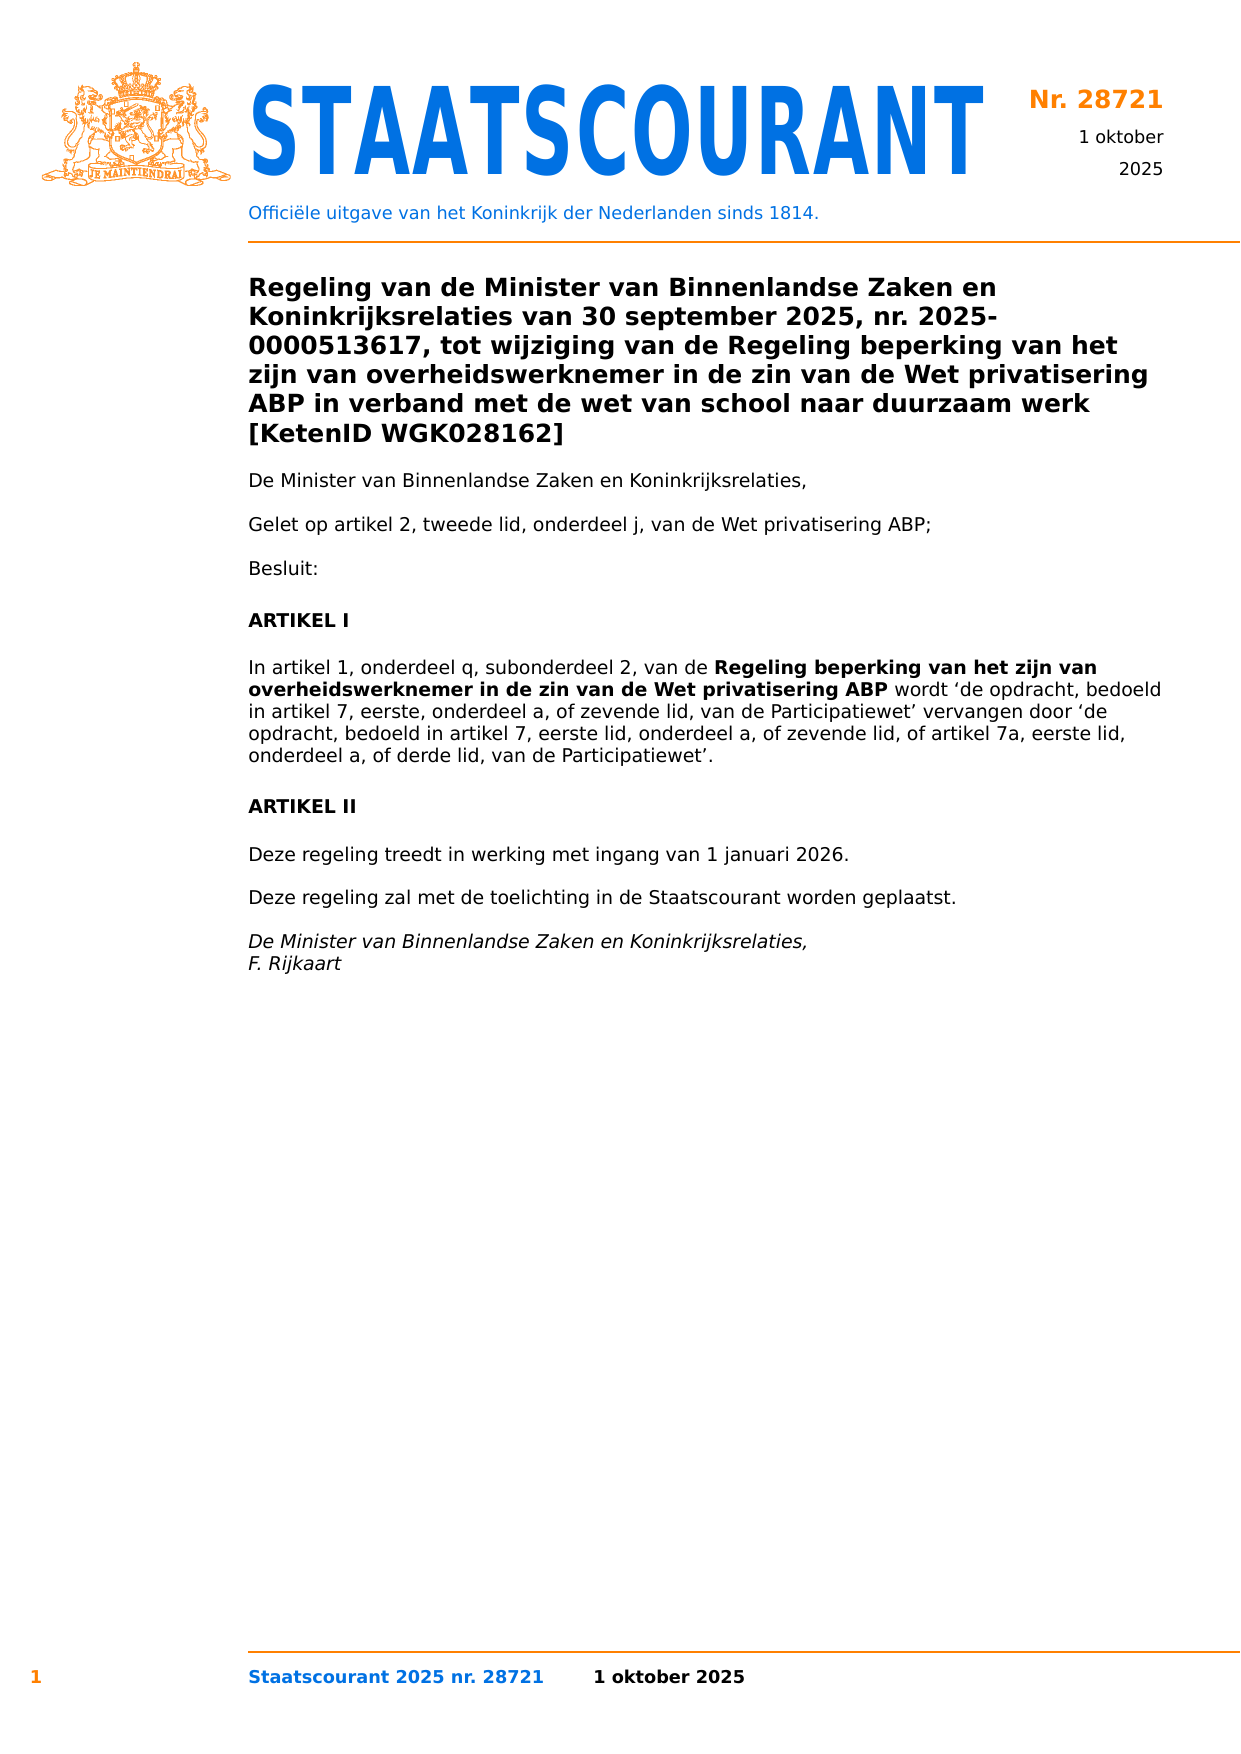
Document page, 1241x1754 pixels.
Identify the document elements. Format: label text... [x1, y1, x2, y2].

text De Minister van Binnenlandse Zaken en Koninkrijksrelaties, [248, 470, 1163, 492]
picture [41, 62, 231, 186]
table_cell 1 oktober [998, 121, 1240, 153]
text Deze regeling treedt in werking met ingang van 1 januari 2026. [248, 843, 1163, 865]
table_header [25, 62, 248, 241]
table_header STAATSCOURANT [248, 62, 998, 203]
table_header Nr. 28721 [998, 62, 1240, 121]
subtitle ARTIKEL II [248, 796, 1163, 818]
table_cell 2025 [998, 153, 1240, 203]
text In artikel 1, onderdeel q, subonderdeel 2, van de Regeling beperking van het zijn van overheidswerknemer in de zin van de Wet privatisering ABP wordt ‘de opdracht, bedoeld in artikel 7, eerste, onderdeel a, of zevende lid, van de Participatiewet’ vervangen door ‘de opdracht, bedoeld in artikel 7, eerste lid, onderdeel a, of zevende lid, of artikel 7a, eerste lid, onderdeel a, of derde lid, van de Participatiewet’. [248, 657, 1163, 766]
text Gelet op artikel 2, tweede lid, onderdeel j, van de Wet privatisering ABP; [248, 514, 1163, 536]
text De Minister van Binnenlandse Zaken en Koninkrijksrelaties, F. Rijkaart [248, 931, 1163, 975]
text Deze regeling zal met de toelichting in de Staatscourant worden geplaatst. [248, 887, 1163, 909]
text Besluit: [248, 558, 1163, 579]
subtitle ARTIKEL I [248, 609, 1163, 632]
table_cell Officiële uitgave van het Koninkrijk der Nederlanden sinds 1814. [248, 203, 1240, 241]
subtitle Regeling van de Minister van Binnenlandse Zaken en Koninkrijksrelaties van 30 september 2025, nr. 2025-0000513617, tot wijziging van de Regeling beperking van het zijn van overheidswerknemer in de zin van de Wet privatisering ABP in verband met de wet van school naar duurzaam werk [KetenID WGK028162] [248, 273, 1163, 448]
